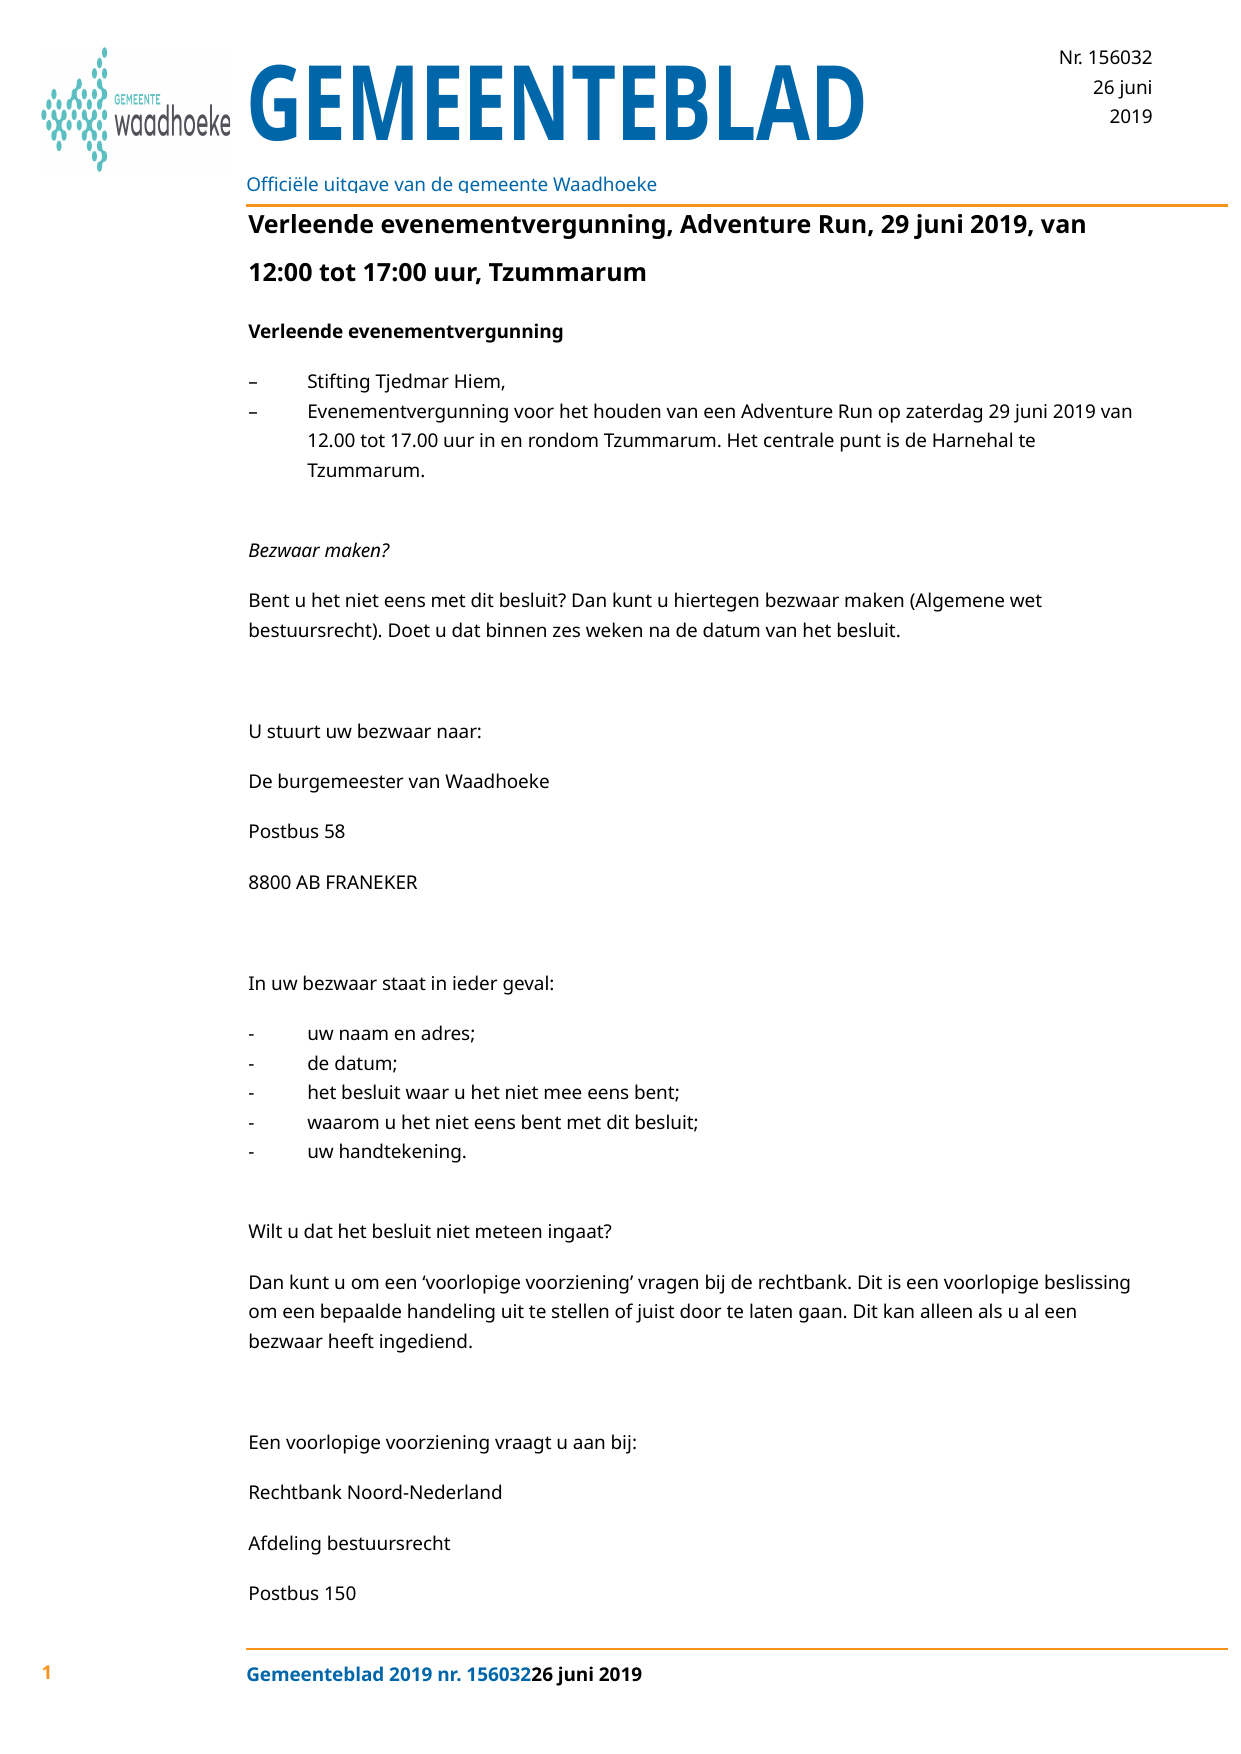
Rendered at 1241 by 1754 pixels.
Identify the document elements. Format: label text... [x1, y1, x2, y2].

list uw handtekening. [248, 1139, 1152, 1164]
text Postbus 58 [248, 819, 1152, 844]
list Stifting Tjedmar Hiem, [248, 368, 1152, 394]
text U stuurt uw bezwaar naar: [248, 718, 1152, 744]
text Postbus 150 [248, 1580, 1152, 1606]
text Rechtbank Noord-Nederland [248, 1479, 1152, 1505]
picture [41, 47, 231, 172]
text Verleende evenementvergunning, Adventure Run, 29 juni 2019, van 12:00 tot 17:00 uur, Tzummarum [248, 207, 1152, 288]
text Bent u het niet eens met dit besluit? Dan kunt u hiertegen bezwaar maken (Algemene wet bestuursrecht). Doet u dat binnen zes weken na de datum van het besluit. [248, 587, 1152, 643]
text 8800 AB FRANEKER [248, 869, 1152, 895]
list het besluit waar u het niet mee eens bent; [248, 1079, 1152, 1105]
text Verleende evenementvergunning [248, 318, 1152, 344]
text Wilt u dat het besluit niet meteen ingaat? [248, 1219, 1152, 1244]
list de datum; [248, 1050, 1152, 1076]
text De burgemeester van Waadhoeke [248, 768, 1152, 794]
text Bezwaar maken? [248, 537, 1152, 563]
list uw naam en adres; [248, 1020, 1152, 1046]
text Dan kunt u om een ‘voorlopige voorziening’ vragen bij de rechtbank. Dit is een voorlopige beslissing om een bepaalde handeling uit te stellen of juist door te laten gaan. Dit kan alleen als u al een bezwaar heeft ingediend. [248, 1269, 1152, 1354]
text Een voorlopige voorziening vraagt u aan bij: [248, 1429, 1152, 1455]
text Afdeling bestuursrecht [248, 1530, 1152, 1556]
list Evenementvergunning voor het houden van een Adventure Run op zaterdag 29 juni 2019 van 12.00 tot 17.00 uur in en rondom Tzummarum. Het centrale punt is de Harnehal te Tzummarum. [248, 398, 1152, 483]
list waarom u het niet eens bent met dit besluit; [248, 1109, 1152, 1135]
text In uw bezwaar staat in ieder geval: [248, 970, 1152, 996]
